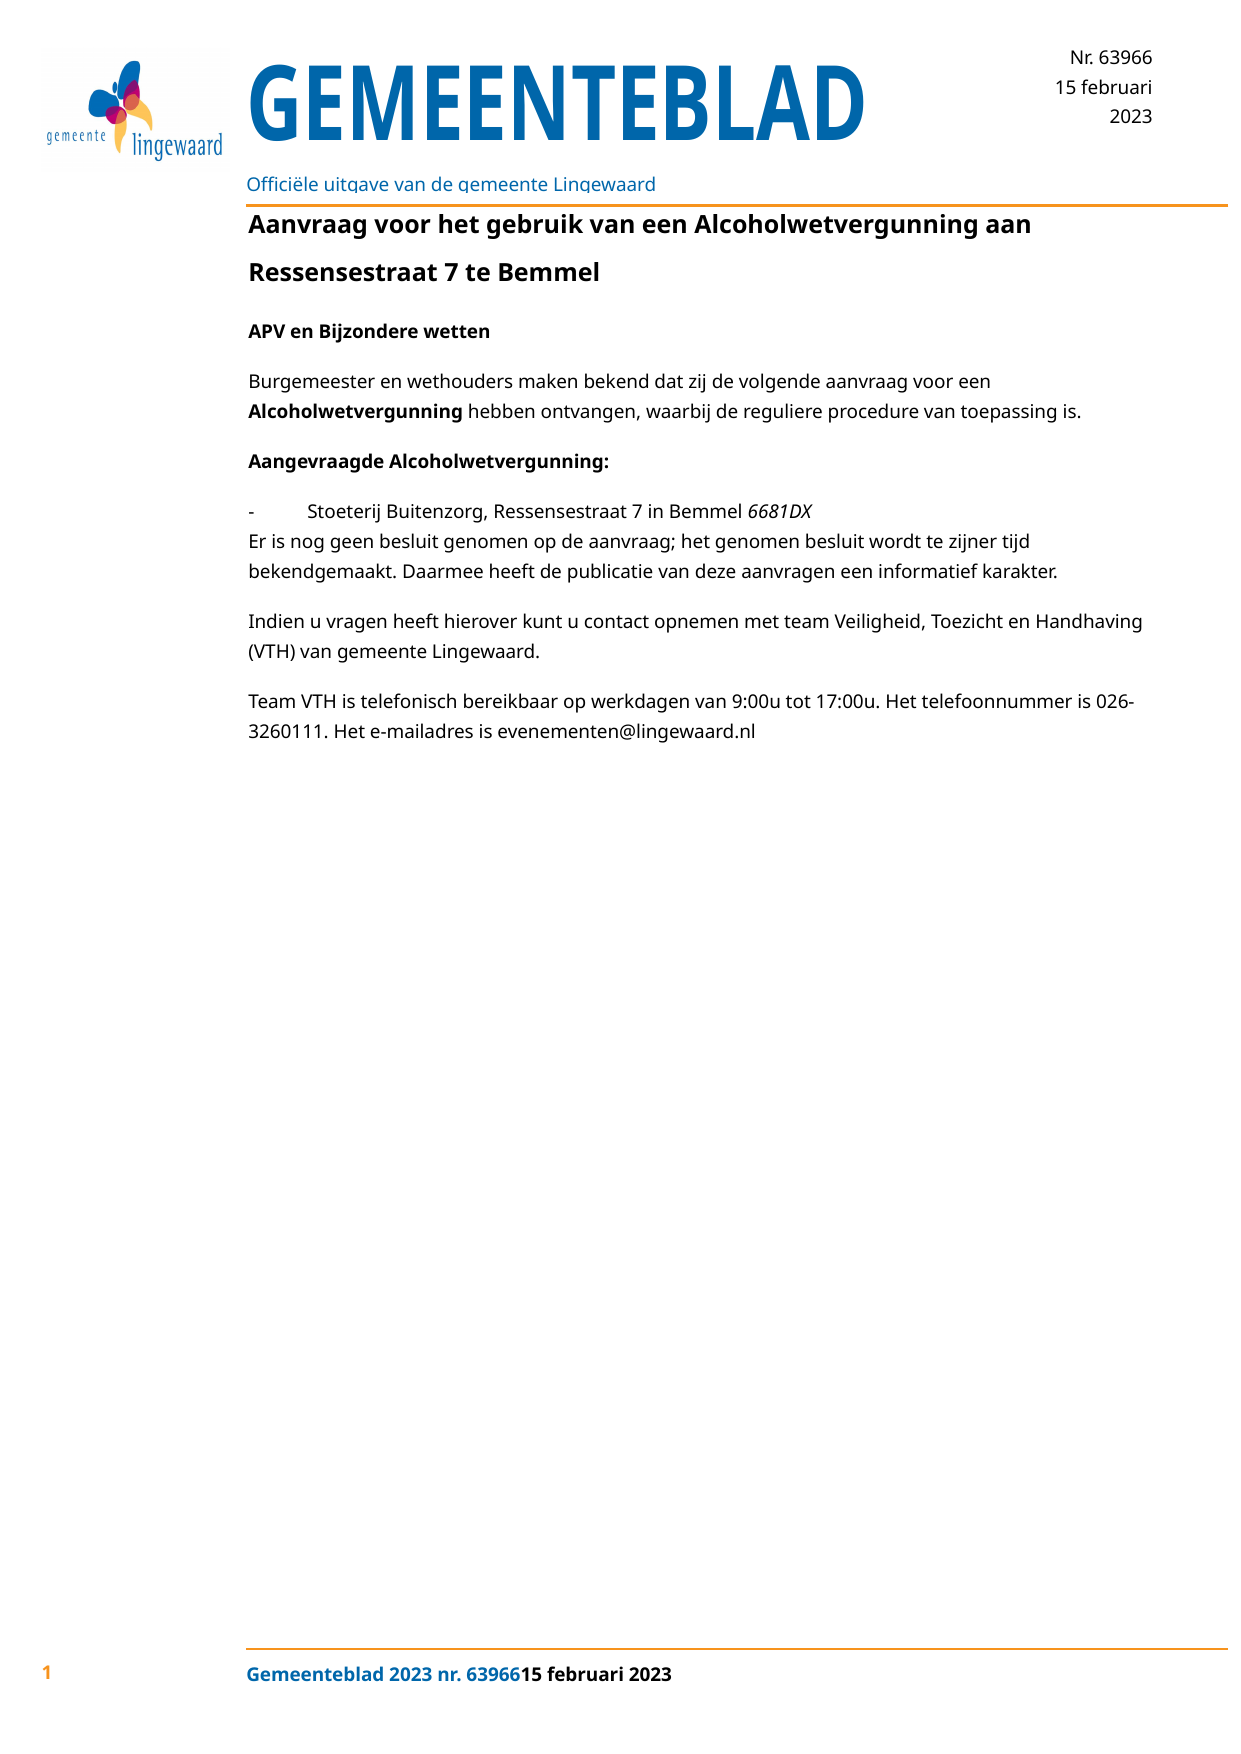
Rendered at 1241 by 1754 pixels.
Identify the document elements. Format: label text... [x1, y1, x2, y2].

text Aangevraagde Alcoholwetvergunning: [248, 448, 1152, 474]
list Stoeterij Buitenzorg, Ressensestraat 7 in Bemmel 6681DX [248, 499, 1152, 524]
text Team VTH is telefonisch bereikbaar op werkdagen van 9:00u tot 17:00u. Het telefoonnummer is 026-3260111. Het e-mailadres is evenementen@lingewaard.nl [248, 688, 1152, 744]
text Indien u vragen heeft hierover kunt u contact opnemen met team Veiligheid, Toezicht en Handhaving (VTH) van gemeente Lingewaard. [248, 608, 1152, 664]
picture [41, 47, 231, 172]
text Er is nog geen besluit genomen op de aanvraag; het genomen besluit wordt te zijner tijd bekendgemaakt. Daarmee heeft de publicatie van deze aanvragen een informatief karakter. [248, 528, 1152, 584]
text APV en Bijzondere wetten [248, 318, 1152, 344]
text Aanvraag voor het gebruik van een Alcoholwetvergunning aan Ressensestraat 7 te Bemmel [248, 207, 1152, 288]
text Burgemeester en wethouders maken bekend dat zij de volgende aanvraag voor een Alcoholwetvergunning hebben ontvangen, waarbij de reguliere procedure van toepassing is. [248, 368, 1152, 424]
